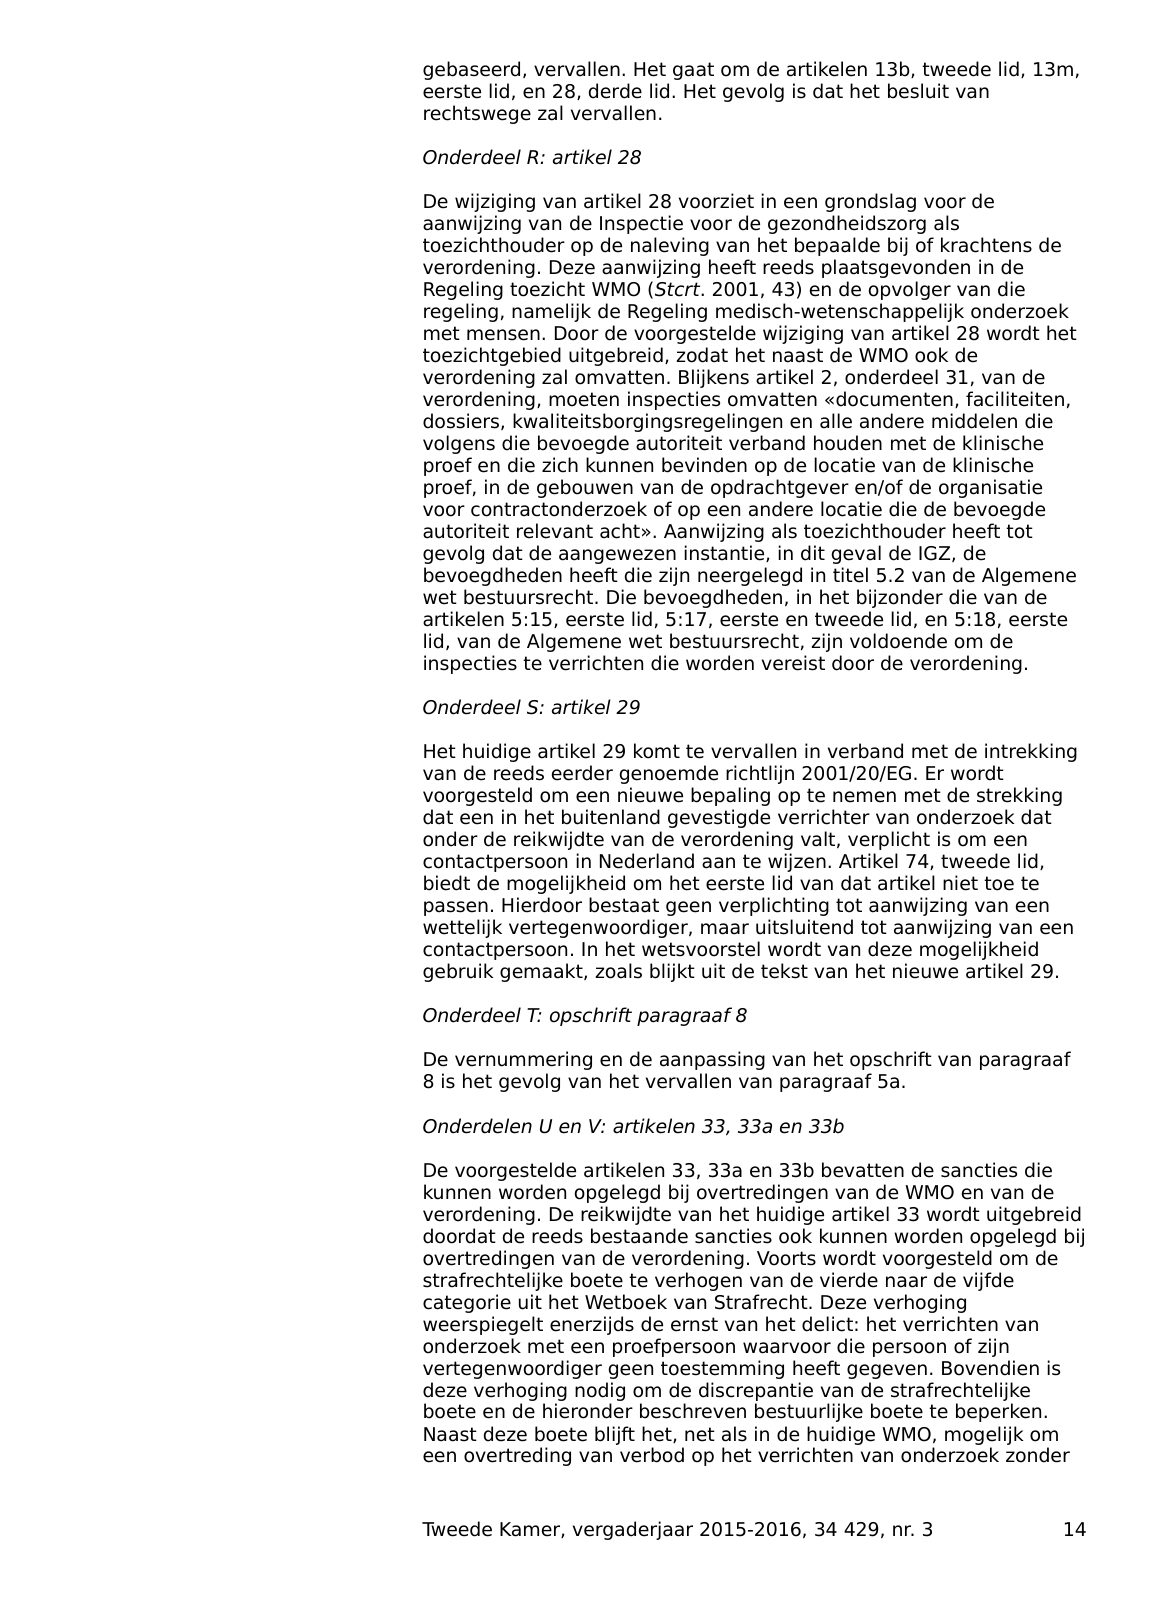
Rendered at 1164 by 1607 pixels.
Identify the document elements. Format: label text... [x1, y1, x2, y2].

subtitle Onderdelen U en V: artikelen 33, 33a en 33b [422, 1116, 1087, 1137]
text Het huidige artikel 29 komt te vervallen in verband met de intrekking van de reeds eerder genoemde richtlijn 2001/20/EG. Er wordt voorgesteld om een nieuwe bepaling op te nemen met de strekking dat een in het buitenland gevestigde verrichter van onderzoek dat onder de reikwijdte van de verordening valt, verplicht is om een contactpersoon in Nederland aan te wijzen. Artikel 74, tweede lid, biedt de mogelijkheid om het eerste lid van dat artikel niet toe te passen. Hierdoor bestaat geen verplichting tot aanwijzing van een wettelijk vertegenwoordiger, maar uitsluitend tot aanwijzing van een contactpersoon. In het wetsvoorstel wordt van deze mogelijkheid gebruik gemaakt, zoals blijkt uit de tekst van het nieuwe artikel 29. [422, 741, 1087, 983]
text gebaseerd, vervallen. Het gaat om de artikelen 13b, tweede lid, 13m, eerste lid, en 28, derde lid. Het gevolg is dat het besluit van rechtswege zal vervallen. [422, 59, 1087, 125]
text De vernummering en de aanpassing van het opschrift van paragraaf 8 is het gevolg van het vervallen van paragraaf 5a. [422, 1049, 1087, 1093]
subtitle Onderdeel R: artikel 28 [422, 147, 1087, 169]
subtitle Onderdeel S: artikel 29 [422, 697, 1087, 719]
text De wijziging van artikel 28 voorziet in een grondslag voor de aanwijzing van de Inspectie voor de gezondheidszorg als toezichthouder op de naleving van het bepaalde bij of krachtens de verordening. Deze aanwijzing heeft reeds plaatsgevonden in de Regeling toezicht WMO (Stcrt. 2001, 43) en de opvolger van die regeling, namelijk de Regeling medisch-wetenschappelijk onderzoek met mensen. Door de voorgestelde wijziging van artikel 28 wordt het toezichtgebied uitgebreid, zodat het naast de WMO ook de verordening zal omvatten. Blijkens artikel 2, onderdeel 31, van de verordening, moeten inspecties omvatten «documenten, faciliteiten, dossiers, kwaliteitsborgingsregelingen en alle andere middelen die volgens die bevoegde autoriteit verband houden met de klinische proef en die zich kunnen bevinden op de locatie van de klinische proef, in de gebouwen van de opdrachtgever en/of de organisatie voor contractonderzoek of op een andere locatie die de bevoegde autoriteit relevant acht». Aanwijzing als toezichthouder heeft tot gevolg dat de aangewezen instantie, in dit geval de IGZ, de bevoegdheden heeft die zijn neergelegd in titel 5.2 van de Algemene wet bestuursrecht. Die bevoegdheden, in het bijzonder die van de artikelen 5:15, eerste lid, 5:17, eerste en tweede lid, en 5:18, eerste lid, van de Algemene wet bestuursrecht, zijn voldoende om de inspecties te verrichten die worden vereist door de verordening. [422, 191, 1087, 675]
subtitle Onderdeel T: opschrift paragraaf 8 [422, 1005, 1087, 1027]
text De voorgestelde artikelen 33, 33a en 33b bevatten de sancties die kunnen worden opgelegd bij overtredingen van de WMO en van de verordening. De reikwijdte van het huidige artikel 33 wordt uitgebreid doordat de reeds bestaande sancties ook kunnen worden opgelegd bij overtredingen van de verordening. Voorts wordt voorgesteld om de strafrechtelijke boete te verhogen van de vierde naar de vijfde categorie uit het Wetboek van Strafrecht. Deze verhoging weerspiegelt enerzijds de ernst van het delict: het verrichten van onderzoek met een proefpersoon waarvoor die persoon of zijn vertegenwoordiger geen toestemming heeft gegeven. Bovendien is deze verhoging nodig om de discrepantie van de strafrechtelijke boete en de hieronder beschreven bestuurlijke boete te beperken. Naast deze boete blijft het, net als in de huidige WMO, mogelijk om een overtreding van verbod op het verrichten van onderzoek zonder [422, 1160, 1087, 1467]
